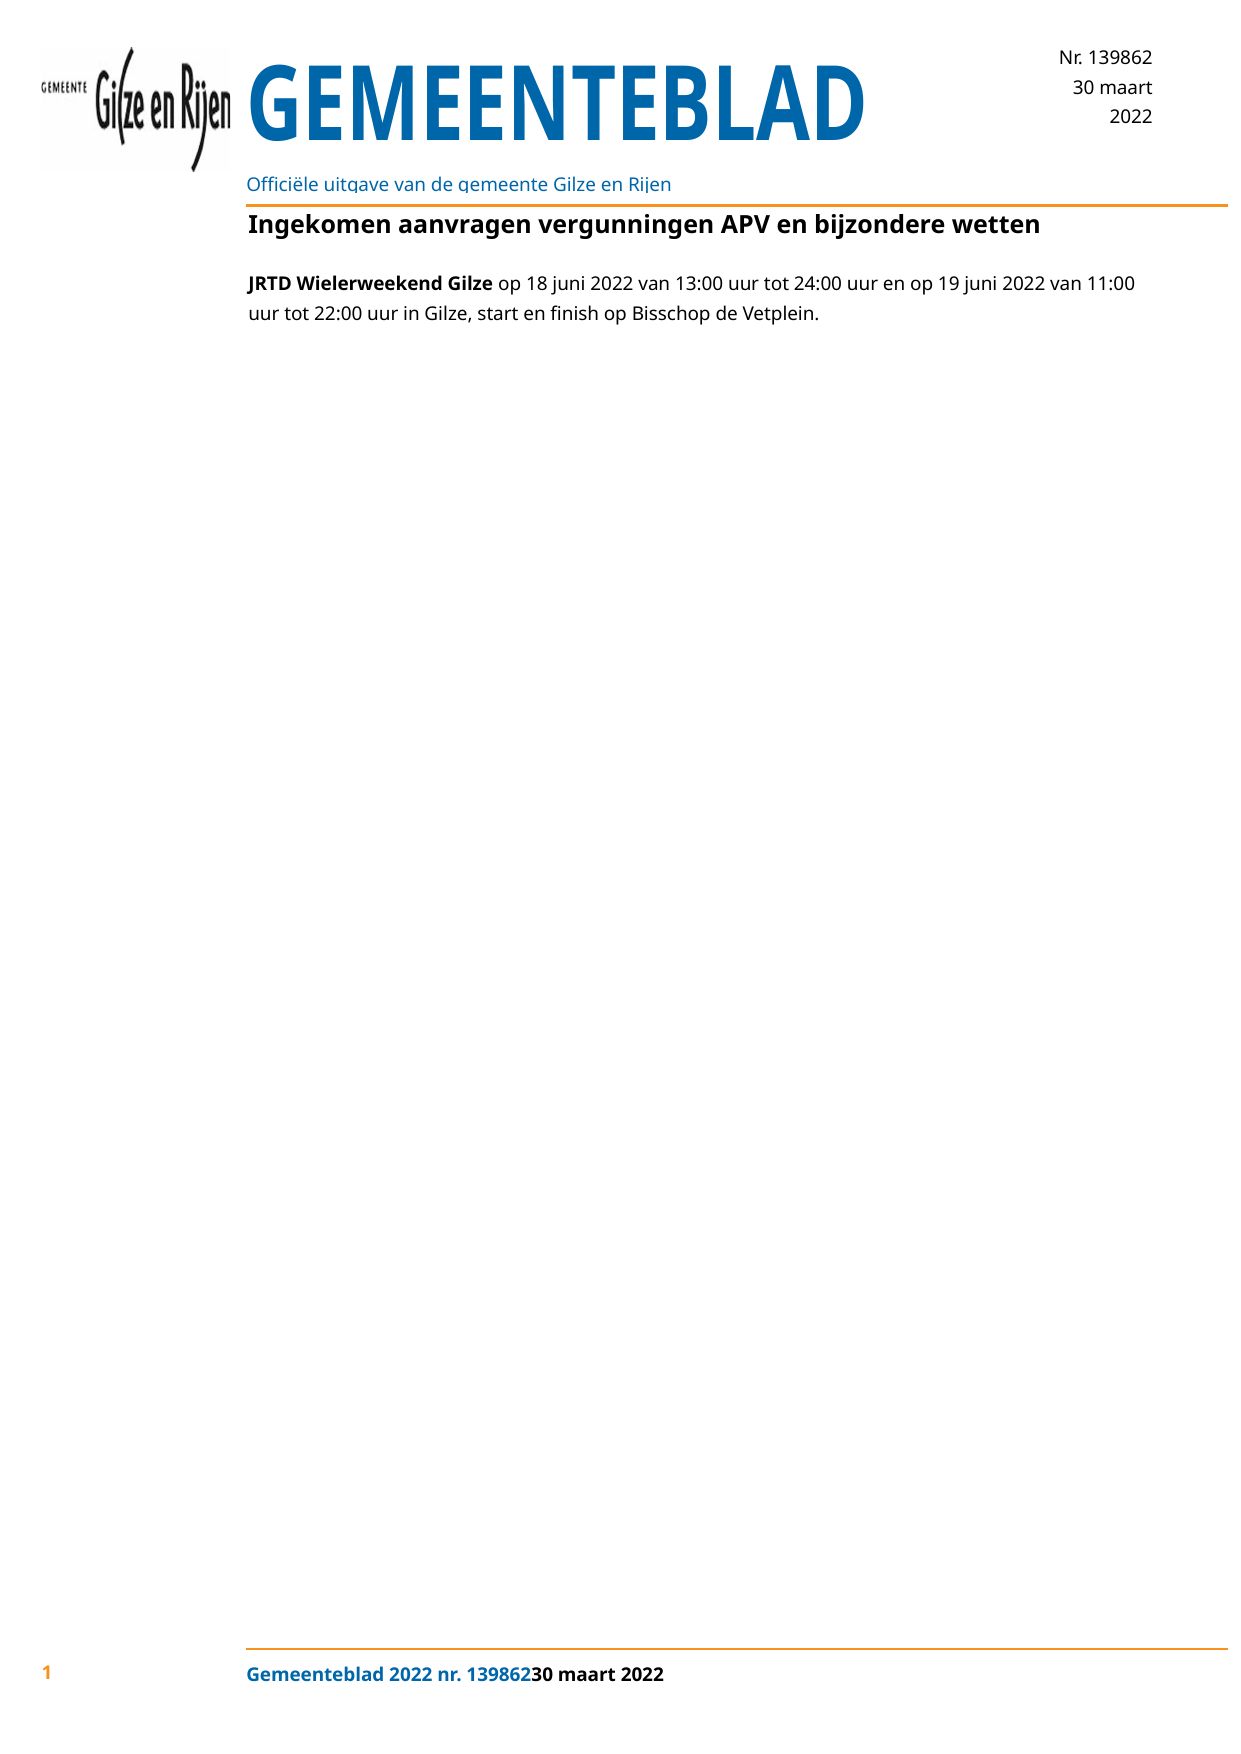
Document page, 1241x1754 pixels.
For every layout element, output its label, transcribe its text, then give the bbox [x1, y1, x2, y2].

text Ingekomen aanvragen vergunningen APV en bijzondere wetten [248, 207, 1152, 241]
picture [41, 47, 231, 172]
text JRTD Wielerweekend Gilze op 18 juni 2022 van 13:00 uur tot 24:00 uur en op 19 juni 2022 van 11:00 uur tot 22:00 uur in Gilze, start en finish op Bisschop de Vetplein. [248, 270, 1152, 326]
